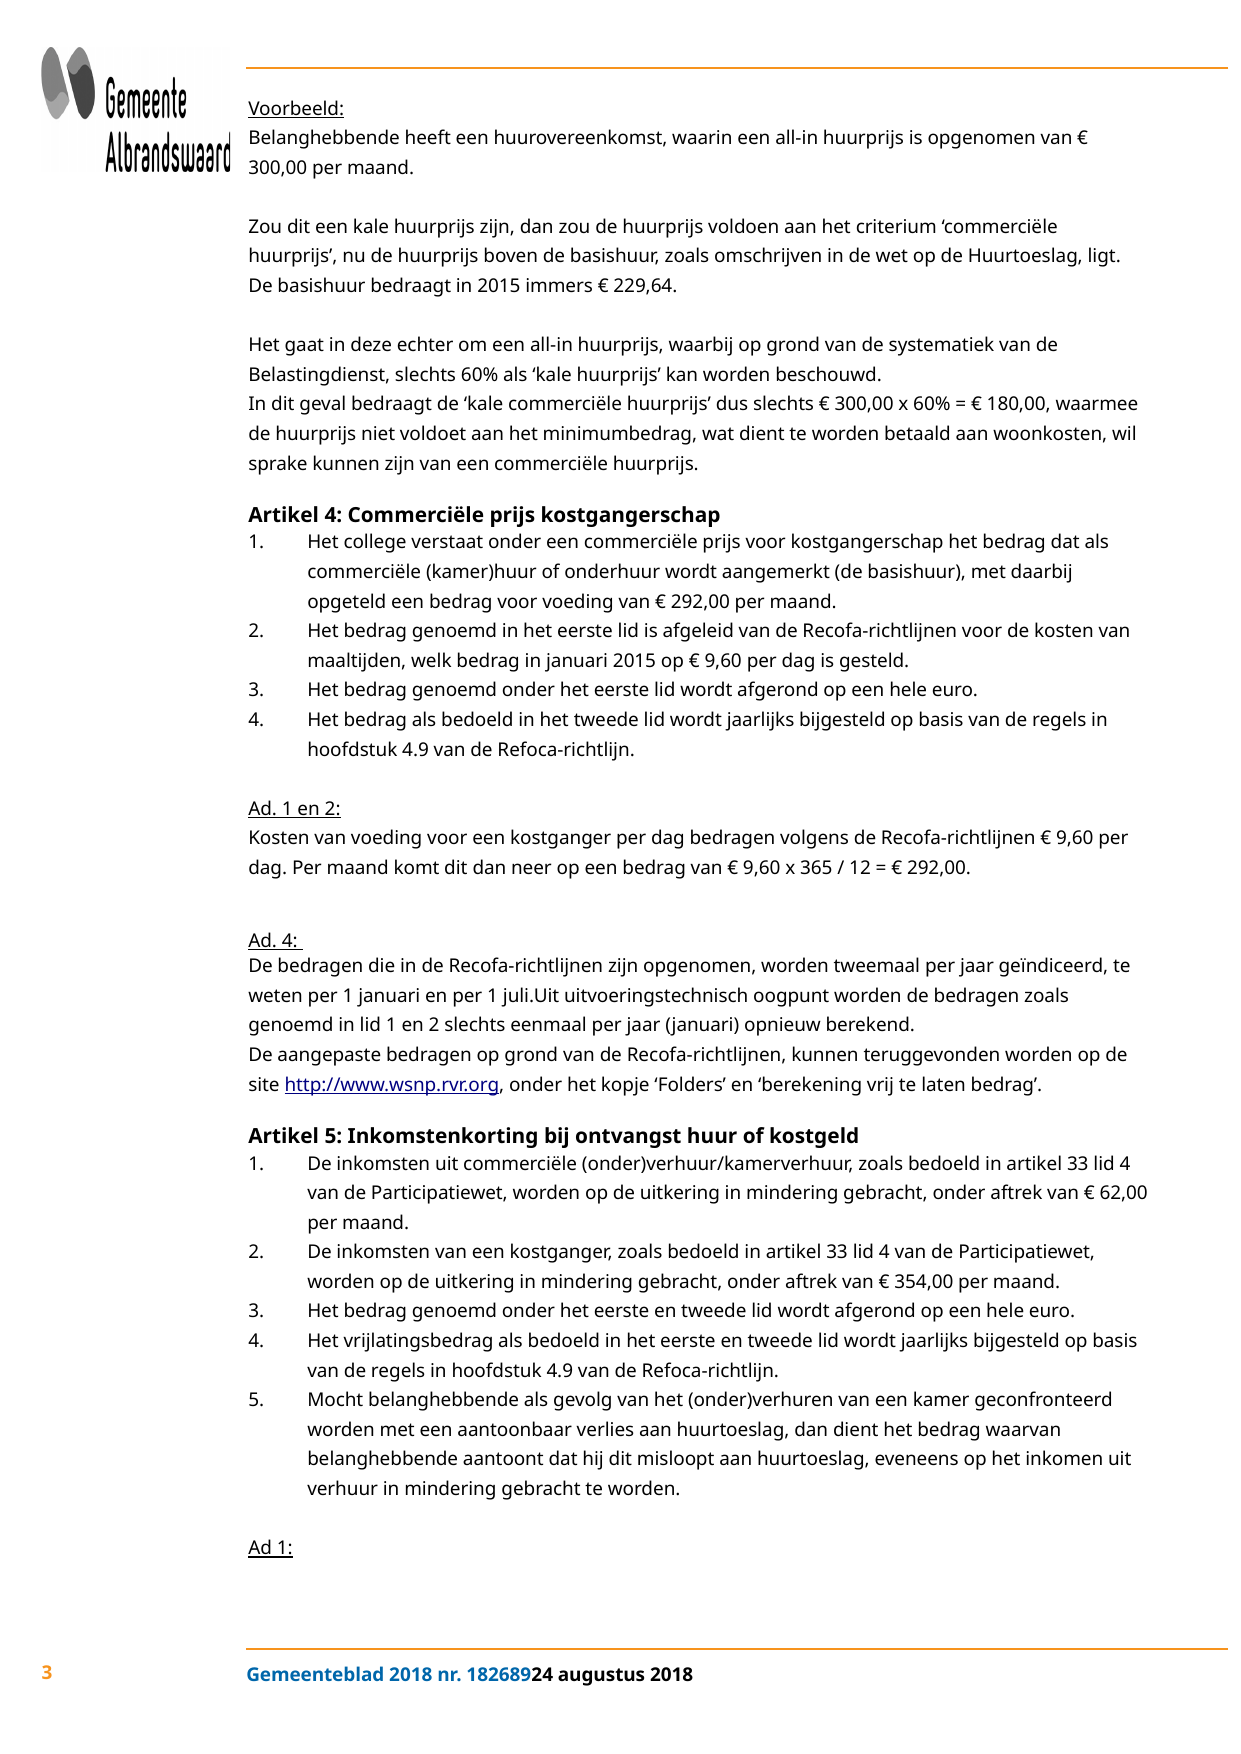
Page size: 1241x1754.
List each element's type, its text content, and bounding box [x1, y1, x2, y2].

text In dit geval bedraagt de ‘kale commerciële huurprijs’ dus slechts € 300,00 x 60% = € 180,00, waarmee de huurprijs niet voldoet aan het minimumbedrag, wat dient te worden betaald aan woonkosten, wil sprake kunnen zijn van een commerciële huurprijs. [248, 391, 1152, 476]
text Ad. 1 en 2: [248, 795, 1152, 821]
list Het bedrag genoemd onder het eerste en tweede lid wordt afgerond op een hele euro. [248, 1298, 1152, 1323]
text De basishuur bedraagt in 2015 immers € 229,64. [248, 272, 1152, 298]
list De inkomsten uit commerciële (onder)verhuur/kamerverhuur, zoals bedoeld in artikel 33 lid 4 van de Participatiewet, worden op de uitkering in mindering gebracht, onder aftrek van € 62,00 per maand. [248, 1150, 1152, 1234]
text Kosten van voeding voor een kostganger per dag bedragen volgens de Recofa-richtlijnen € 9,60 per dag. Per maand komt dit dan neer op een bedrag van € 9,60 x 365 / 12 = € 292,00. [248, 824, 1152, 880]
picture [41, 47, 231, 172]
list Het bedrag genoemd onder het eerste lid wordt afgerond op een hele euro. [248, 677, 1152, 702]
text Voorbeeld: [248, 95, 1152, 121]
text Zou dit een kale huurprijs zijn, dan zou de huurprijs voldoen aan het criterium ‘commerciële huurprijs’, nu de huurprijs boven de basishuur, zoals omschrijven in de wet op de Huurtoeslag, ligt. [248, 213, 1152, 268]
text Ad 1: [248, 1534, 1152, 1560]
text Artikel 4: Commerciële prijs kostgangerschap [248, 500, 1152, 529]
list Mocht belanghebbende als gevolg van het (onder)verhuren van een kamer geconfronteerd worden met een aantoonbaar verlies aan huurtoeslag, dan dient het bedrag waarvan belanghebbende aantoont dat hij dit misloopt aan huurtoeslag, eveneens op het inkomen uit verhuur in mindering gebracht te worden. [248, 1386, 1152, 1501]
list Het vrijlatingsbedrag als bedoeld in het eerste en tweede lid wordt jaarlijks bijgesteld op basis van de regels in hoofdstuk 4.9 van de Refoca-richtlijn. [248, 1327, 1152, 1382]
text De bedragen die in de Recofa-richtlijnen zijn opgenomen, worden tweemaal per jaar geïndiceerd, te weten per 1 januari en per 1 juli.Uit uitvoeringstechnisch oogpunt worden de bedragen zoals genoemd in lid 1 en 2 slechts eenmaal per jaar (januari) opnieuw berekend. [248, 952, 1152, 1037]
text Ad. 4: [248, 927, 1152, 952]
list Het college verstaat onder een commerciële prijs voor kostgangerschap het bedrag dat als commerciële (kamer)huur of onderhuur wordt aangemerkt (de basishuur), met daarbij opgeteld een bedrag voor voeding van € 292,00 per maand. [248, 529, 1152, 613]
list Het bedrag als bedoeld in het tweede lid wordt jaarlijks bijgesteld op basis van de regels in hoofdstuk 4.9 van de Refoca-richtlijn. [248, 706, 1152, 761]
list Het bedrag genoemd in het eerste lid is afgeleid van de Recofa-richtlijnen voor de kosten van maaltijden, welk bedrag in januari 2015 op € 9,60 per dag is gesteld. [248, 617, 1152, 673]
text Belanghebbende heeft een huurovereenkomst, waarin een all-in huurprijs is opgenomen van € 300,00 per maand. [248, 124, 1152, 180]
text De aangepaste bedragen op grond van de Recofa-richtlijnen, kunnen teruggevonden worden op de site http://www.wsnp.rvr.org, onder het kopje ‘Folders’ en ‘berekening vrij te laten bedrag’. [248, 1041, 1152, 1097]
list De inkomsten van een kostganger, zoals bedoeld in artikel 33 lid 4 van de Participatiewet, worden op de uitkering in mindering gebracht, onder aftrek van € 354,00 per maand. [248, 1238, 1152, 1294]
text Artikel 5: Inkomstenkorting bij ontvangst huur of kostgeld [248, 1121, 1152, 1150]
text Het gaat in deze echter om een all-in huurprijs, waarbij op grond van de systematiek van de Belastingdienst, slechts 60% als ‘kale huurprijs’ kan worden beschouwd. [248, 331, 1152, 387]
